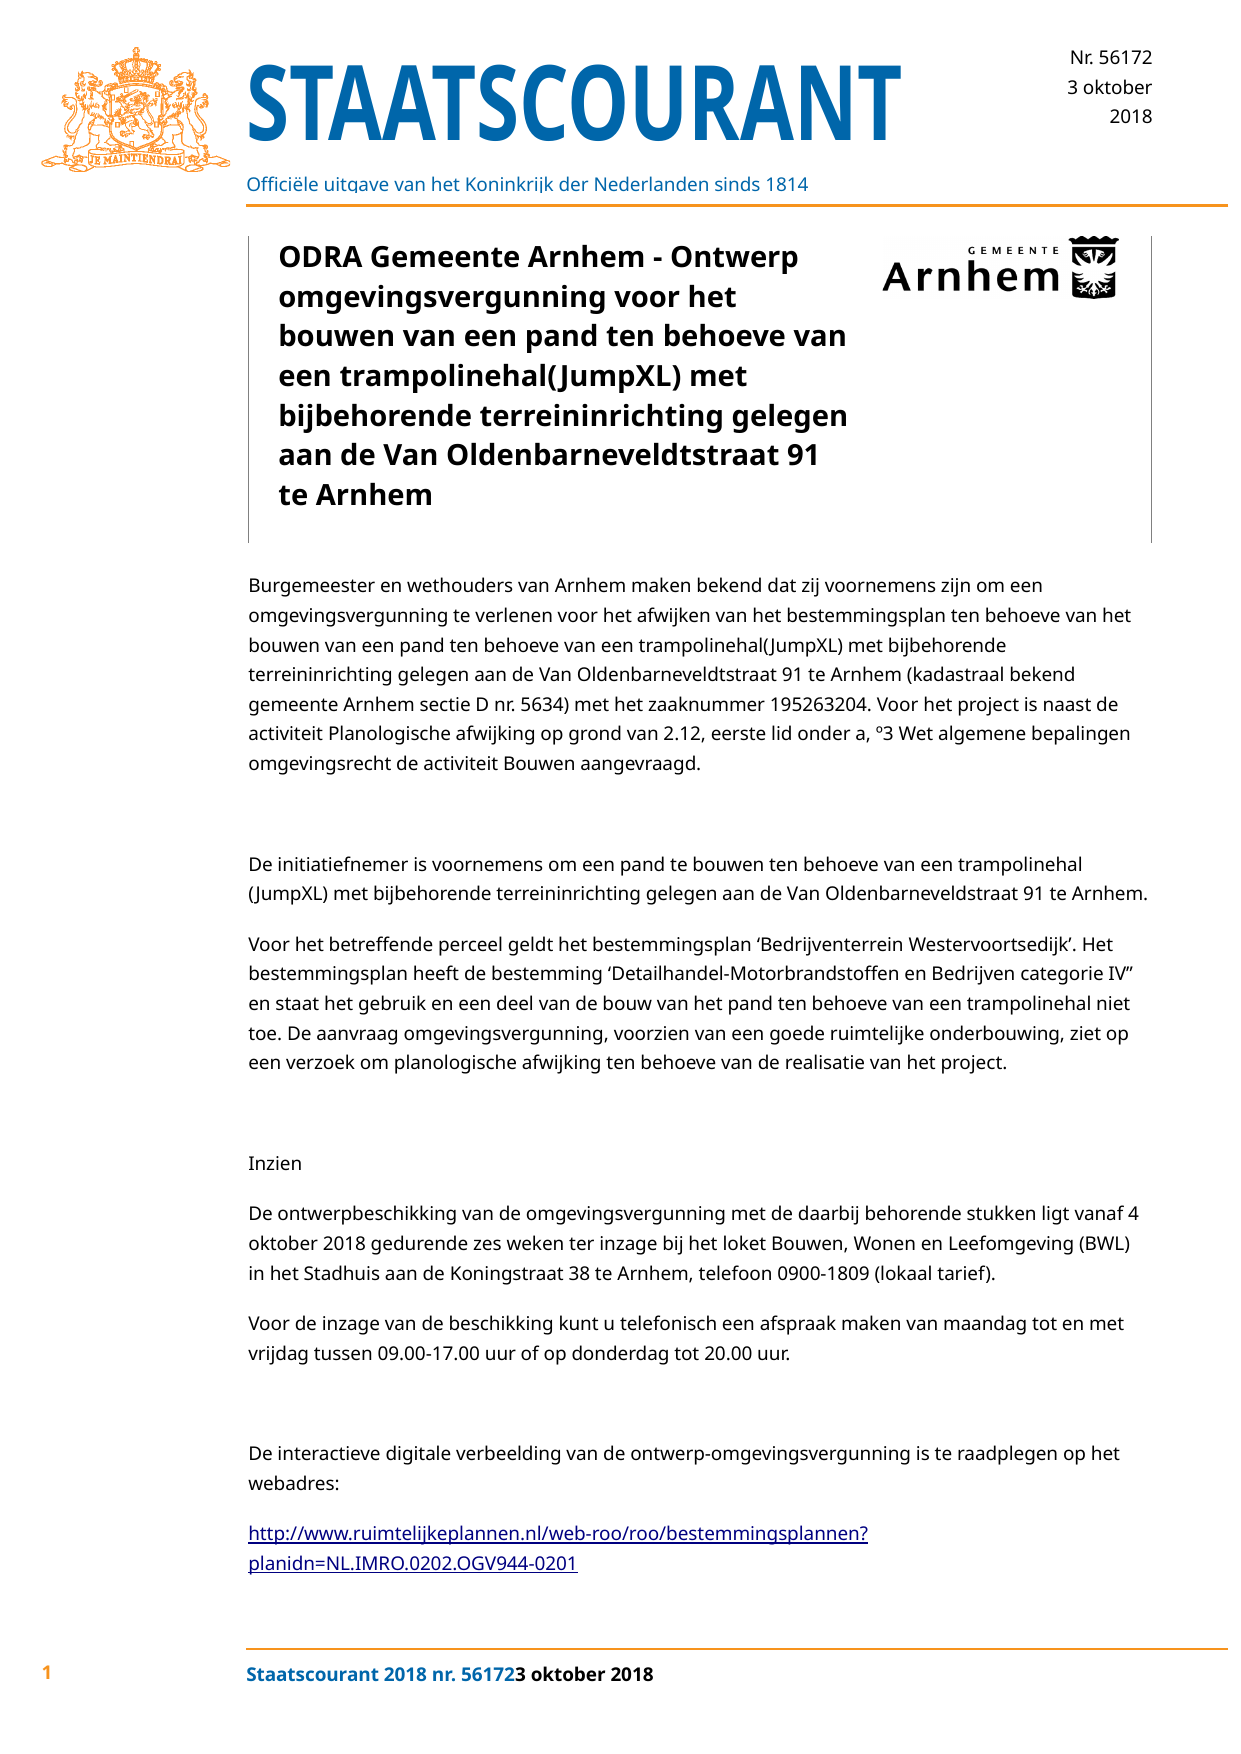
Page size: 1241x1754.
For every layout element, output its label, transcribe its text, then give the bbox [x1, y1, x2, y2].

table_header [850, 236, 1151, 543]
text Burgemeester en wethouders van Arnhem maken bekend dat zij voornemens zijn om een omgevingsvergunning te verlenen voor het afwijken van het bestemmingsplan ten behoeve van het bouwen van een pand ten behoeve van een trampolinehal(JumpXL) met bijbehorende terreininrichting gelegen aan de Van Oldenbarneveldtstraat 91 te Arnhem (kadastraal bekend gemeente Arnhem sectie D nr. 5634) met het zaaknummer 195263204. Voor het project is naast de activiteit Planologische afwijking op grond van 2.12, eerste lid onder a, º3 Wet algemene bepalingen omgevingsrecht de activiteit Bouwen aangevraagd. [248, 573, 1152, 776]
text De initiatiefnemer is voornemens om een pand te bouwen ten behoeve van een trampolinehal (JumpXL) met bijbehorende terreininrichting gelegen aan de Van Oldenbarneveldstraat 91 te Arnhem. [248, 851, 1152, 906]
text Voor het betreffende perceel geldt het bestemmingsplan ‘Bedrijventerrein Westervoortsedijk’. Het bestemmingsplan heeft de bestemming ‘Detailhandel-Motorbrandstoffen en Bedrijven categorie IV” en staat het gebruik en een deel van de bouw van het pand ten behoeve van een trampolinehal niet toe. De aanvraag omgevingsvergunning, voorzien van een goede ruimtelijke onderbouwing, ziet op een verzoek om planologische afwijking ten behoeve van de realisatie van het project. [248, 931, 1152, 1075]
text Inzien [248, 1150, 1152, 1176]
text Voor de inzage van de beschikking kunt u telefonisch een afspraak maken van maandag tot en met vrijdag tussen 09.00-17.00 uur of op donderdag tot 20.00 uur. [248, 1310, 1152, 1366]
text De interactieve digitale verbeelding van de ontwerp-omgevingsvergunning is te raadplegen op het webadres: [248, 1441, 1152, 1496]
table_header ODRA Gemeente Arnhem - Ontwerp omgevingsvergunning voor het bouwen van een pand ten behoeve van een trampolinehal(JumpXL) met bijbehorende terreininrichting gelegen aan de Van Oldenbarneveldtstraat 91 te Arnhem [249, 236, 850, 543]
text De ontwerpbeschikking van de omgevingsvergunning met de daarbij behorende stukken ligt vanaf 4 oktober 2018 gedurende zes weken ter inzage bij het loket Bouwen, Wonen en Leefomgeving (BWL) in het Stadhuis aan de Koningstraat 38 te Arnhem, telefoon 0900-1809 (lokaal tarief). [248, 1201, 1152, 1286]
picture [41, 47, 231, 172]
picture [882, 236, 1119, 299]
text http://www.ruimtelijkeplannen.nl/web-roo/roo/bestemmingsplannen?planidn=NL.IMRO.0202.OGV944-0201 [248, 1521, 1152, 1576]
